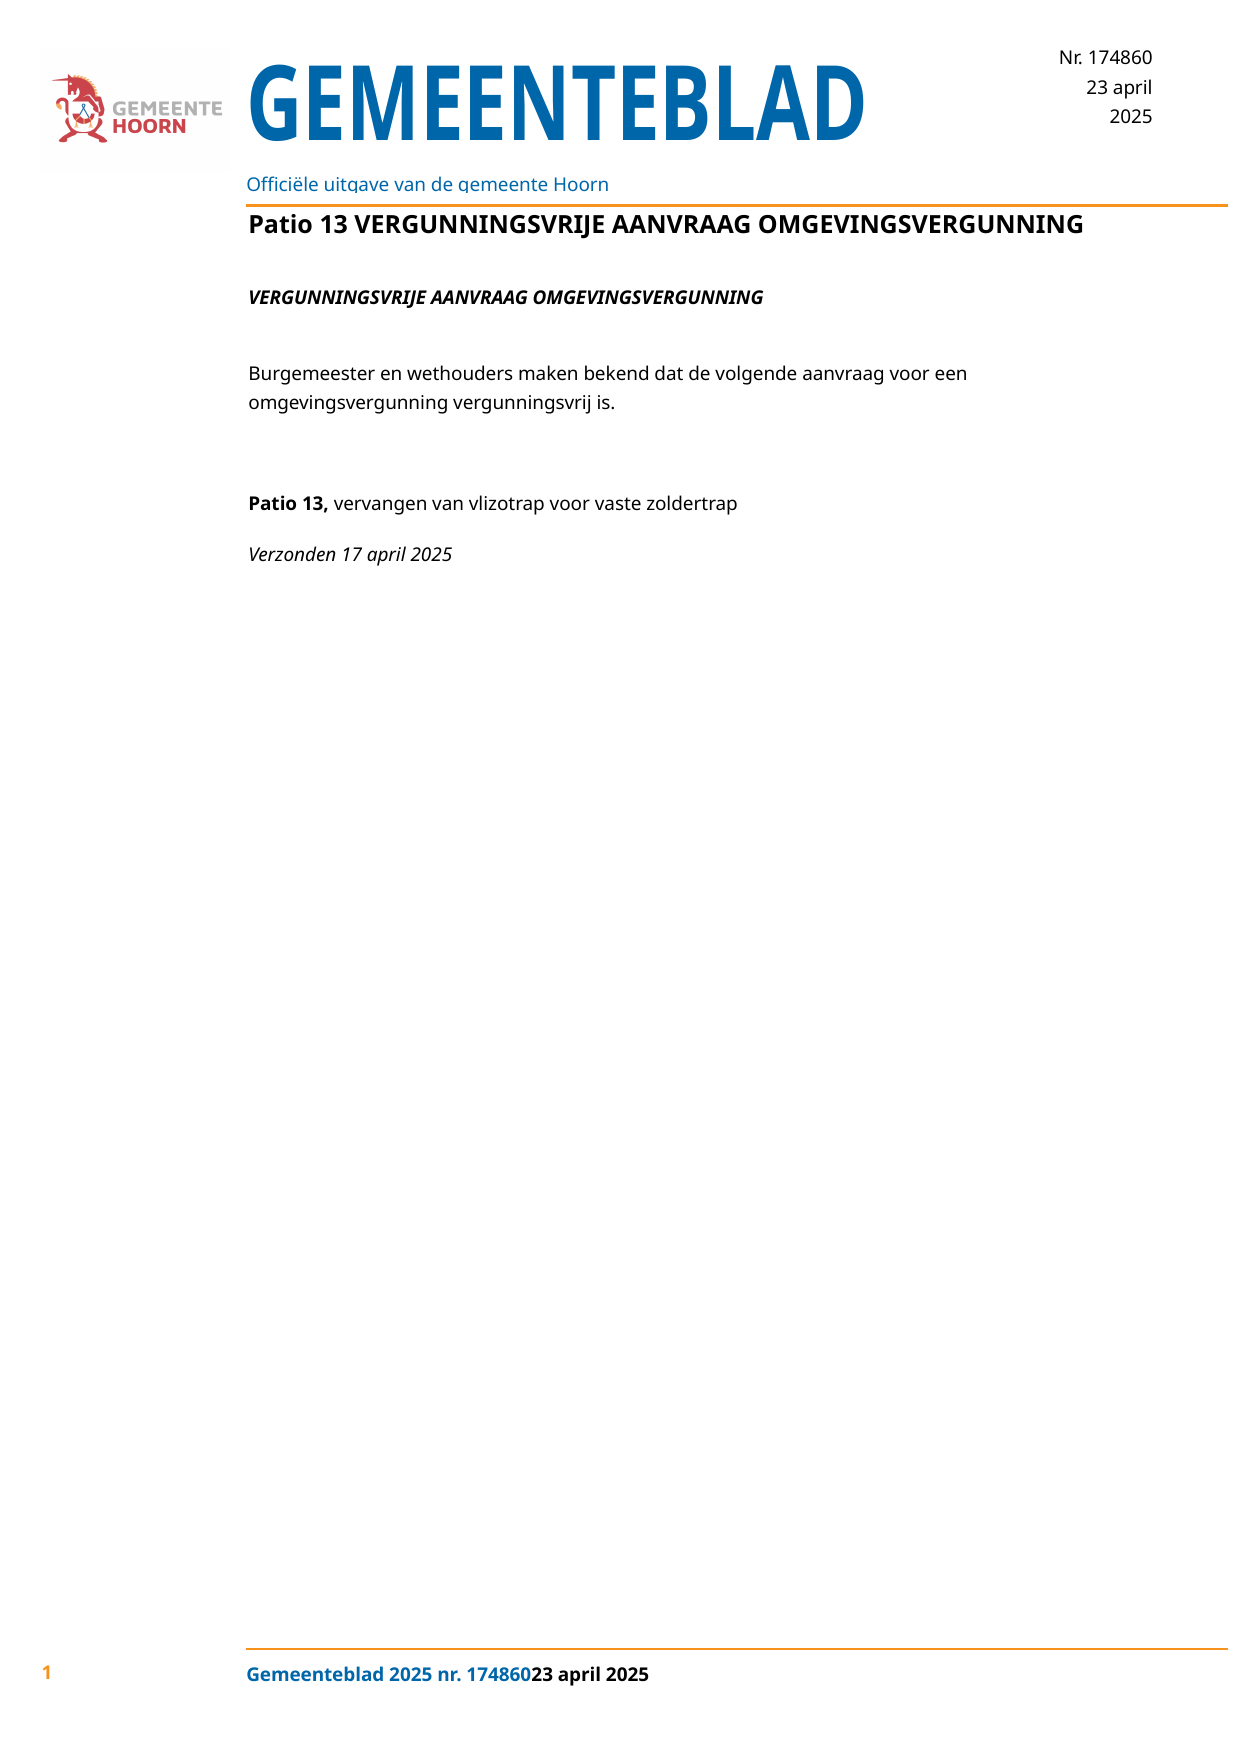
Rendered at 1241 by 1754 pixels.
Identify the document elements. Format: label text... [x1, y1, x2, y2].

text Verzonden 17 april 2025 [248, 541, 1152, 567]
picture [41, 47, 231, 172]
text Patio 13, vervangen van vlizotrap voor vaste zoldertrap [248, 490, 1152, 516]
text VERGUNNINGSVRIJE AANVRAAG OMGEVINGSVERGUNNING [248, 284, 1152, 309]
text Patio 13 VERGUNNINGSVRIJE AANVRAAG OMGEVINGSVERGUNNING [248, 207, 1152, 241]
text Burgemeester en wethouders maken bekend dat de volgende aanvraag voor een omgevingsvergunning vergunningsvrij is. [248, 360, 1152, 415]
